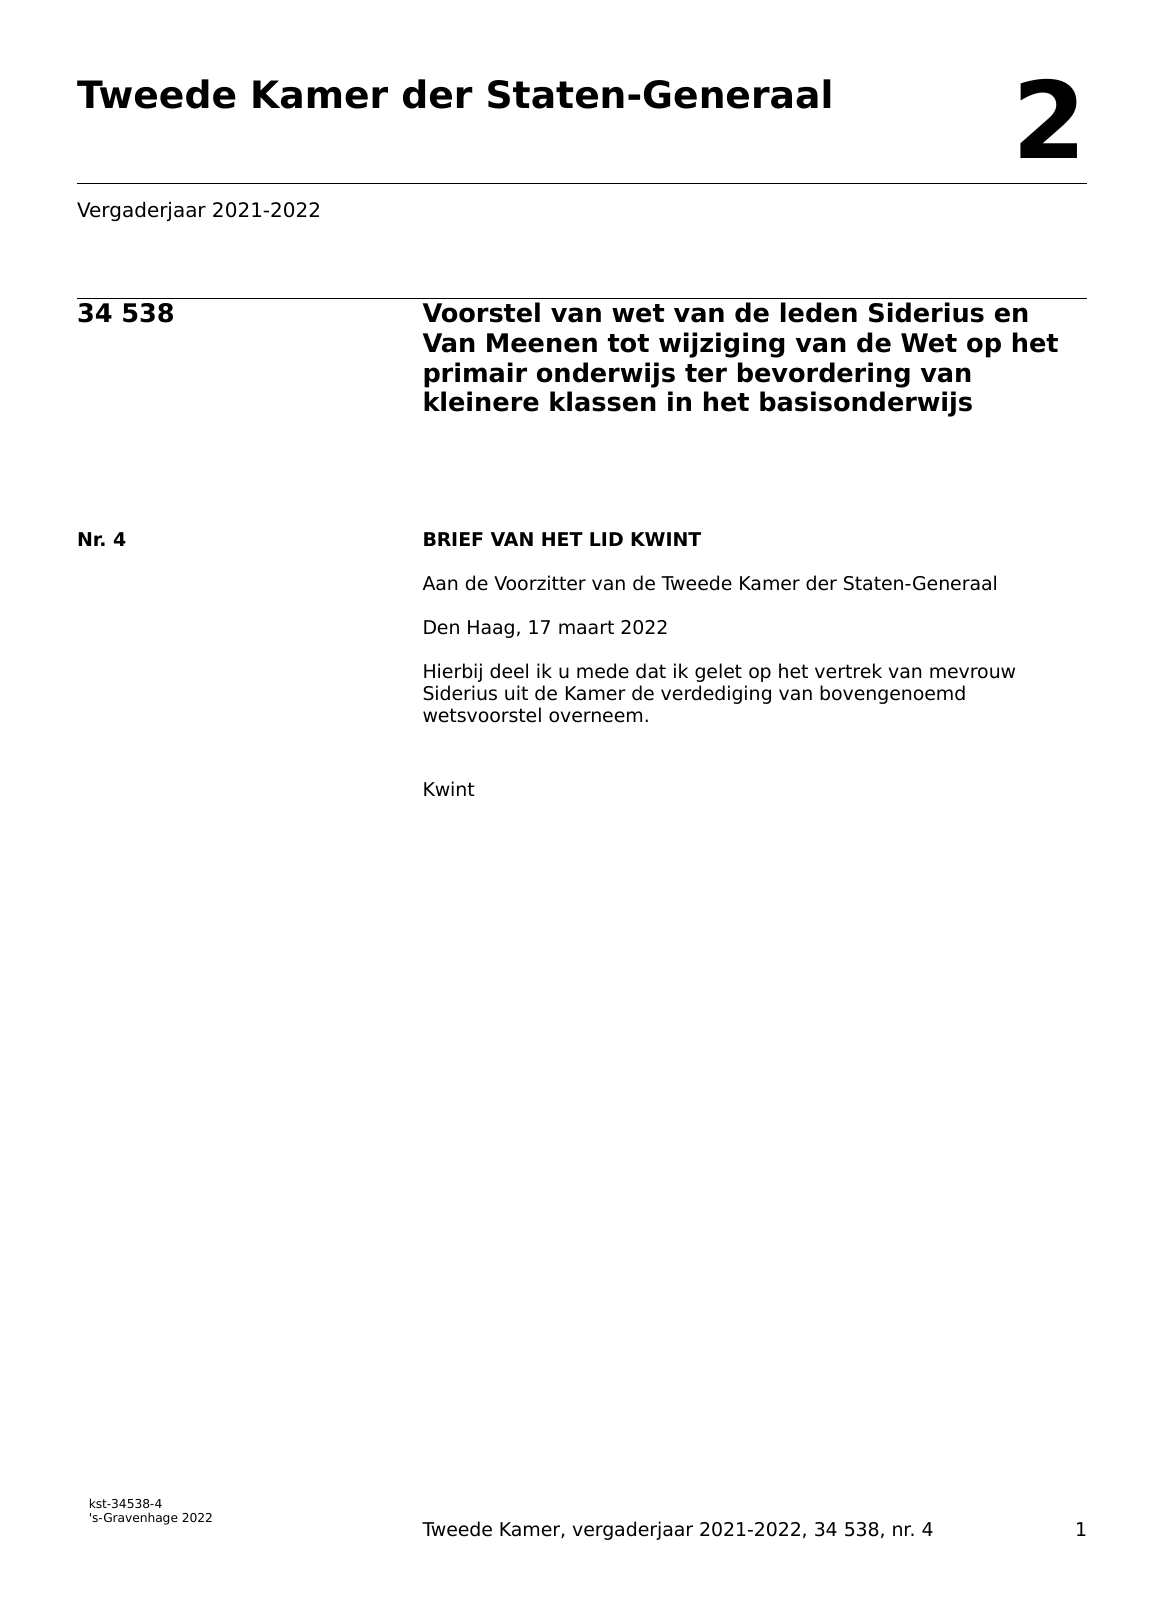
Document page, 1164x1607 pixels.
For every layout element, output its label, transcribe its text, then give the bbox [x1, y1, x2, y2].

subtitle Nr. 4 BRIEF VAN HET LID KWINT [77, 529, 1087, 551]
text Den Haag, 17 maart 2022 [422, 617, 1087, 639]
text Hierbij deel ik u mede dat ik gelet op het vertrek van mevrouw Siderius uit de Kamer de verdediging van bovengenoemd wetsvoorstel overneem. [422, 661, 1087, 727]
subtitle 34 538 Voorstel van wet van de leden Siderius en Van Meenen tot wijziging van de Wet op het primair onderwijs ter bevordering van kleinere klassen in het basisonderwijs [77, 299, 1087, 418]
table_header Tweede Kamer der Staten-Generaal [77, 59, 886, 183]
table_header 2 [886, 59, 1087, 183]
text Kwint [422, 757, 1087, 801]
text Aan de Voorzitter van de Tweede Kamer der Staten-Generaal [422, 573, 1087, 595]
text kst-34538-4 [88, 1497, 323, 1511]
text 's-Gravenhage 2022 [88, 1511, 323, 1525]
table_cell Vergaderjaar 2021-2022 [77, 184, 1087, 298]
